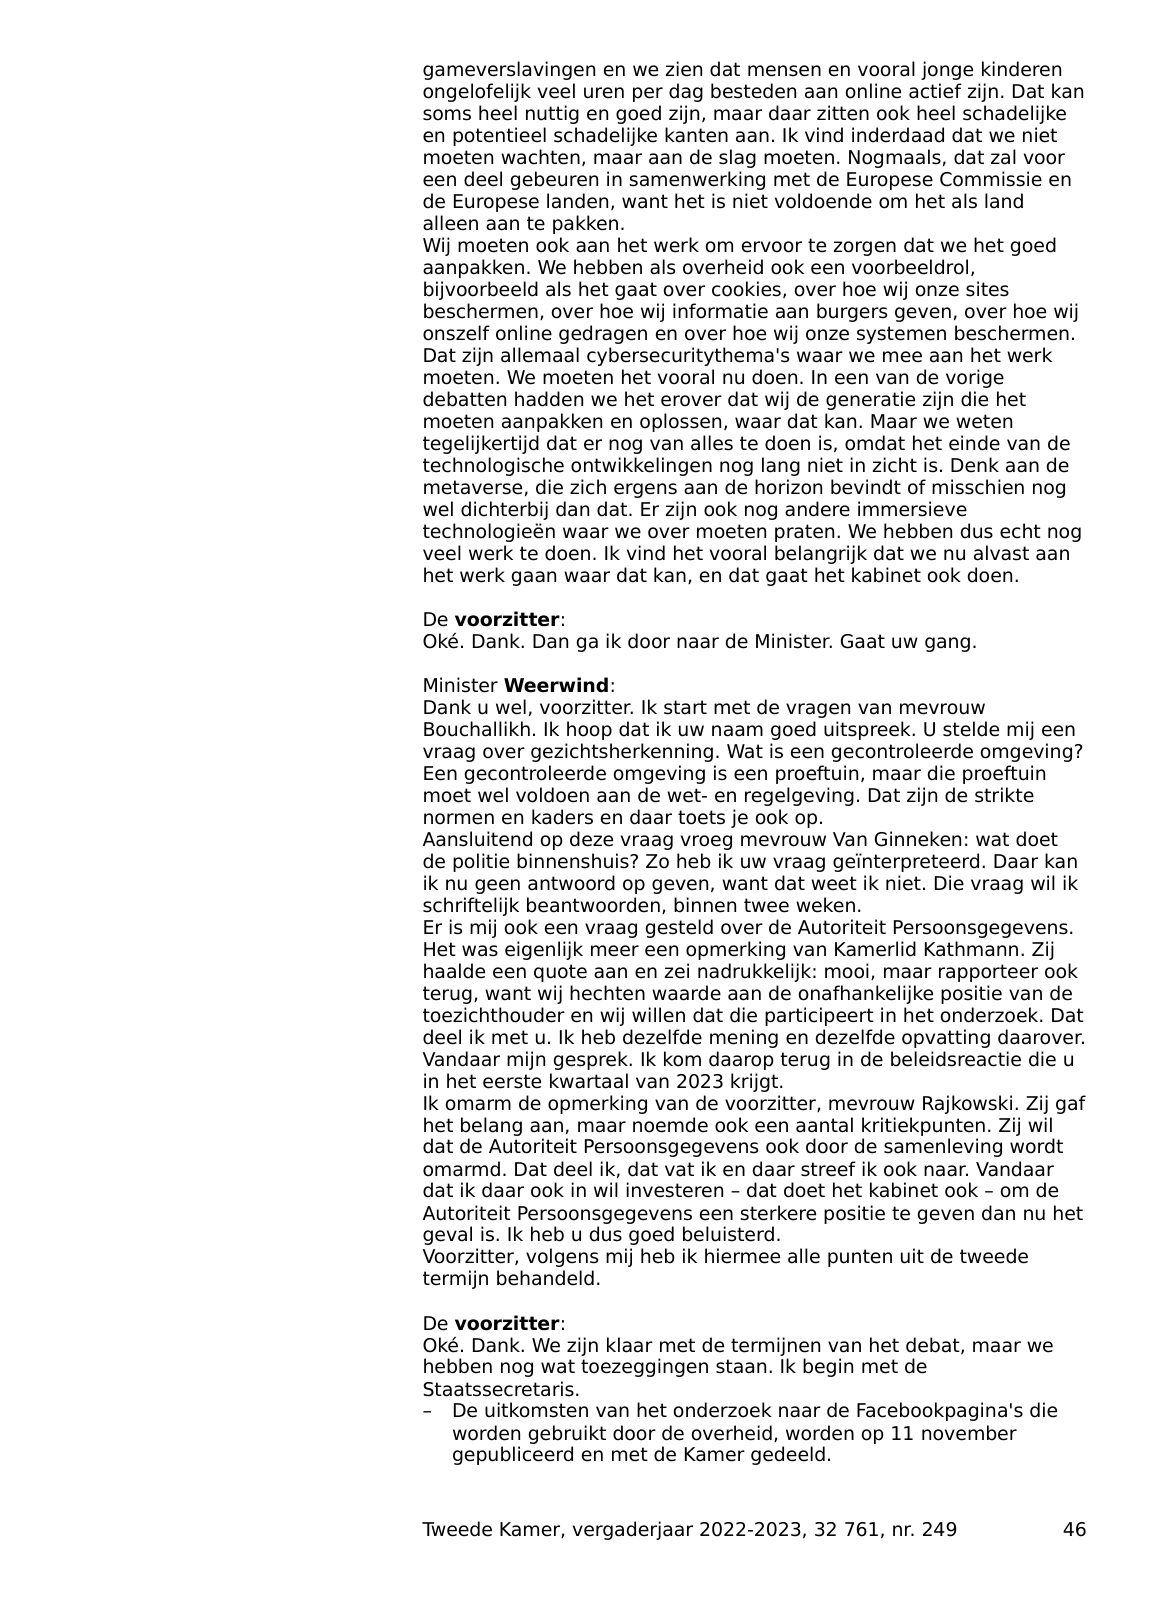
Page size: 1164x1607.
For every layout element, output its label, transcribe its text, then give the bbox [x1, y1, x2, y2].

text Voorzitter, volgens mij heb ik hiermee alle punten uit de tweede termijn behandeld. [422, 1246, 1087, 1290]
text – De uitkomsten van het onderzoek naar de Facebookpagina's die worden gebruikt door de overheid, worden op 11 november gepubliceerd en met de Kamer gedeeld. [422, 1400, 1087, 1466]
text Dank u wel, voorzitter. Ik start met de vragen van mevrouw Bouchallikh. Ik hoop dat ik uw naam goed uitspreek. U stelde mij een vraag over gezichtsherkenning. Wat is een gecontroleerde omgeving? Een gecontroleerde omgeving is een proeftuin, maar die proeftuin moet wel voldoen aan de wet- en regelgeving. Dat zijn de strikte normen en kaders en daar toets je ook op. [422, 697, 1087, 829]
text Oké. Dank. Dan ga ik door naar de Minister. Gaat uw gang. [422, 631, 1087, 653]
text gameverslavingen en we zien dat mensen en vooral jonge kinderen ongelofelijk veel uren per dag besteden aan online actief zijn. Dat kan soms heel nuttig en goed zijn, maar daar zitten ook heel schadelijke en potentieel schadelijke kanten aan. Ik vind inderdaad dat we niet moeten wachten, maar aan de slag moeten. Nogmaals, dat zal voor een deel gebeuren in samenwerking met de Europese Commissie en de Europese landen, want het is niet voldoende om het als land alleen aan te pakken. [422, 59, 1087, 235]
text Oké. Dank. We zijn klaar met de termijnen van het debat, maar we hebben nog wat toezeggingen staan. Ik begin met de Staatssecretaris. [422, 1334, 1087, 1400]
text Ik omarm de opmerking van de voorzitter, mevrouw Rajkowski. Zij gaf het belang aan, maar noemde ook een aantal kritiekpunten. Zij wil dat de Autoriteit Persoonsgegevens ook door de samenleving wordt omarmd. Dat deel ik, dat vat ik en daar streef ik ook naar. Vandaar dat ik daar ook in wil investeren – dat doet het kabinet ook – om de Autoriteit Persoonsgegevens een sterkere positie te geven dan nu het geval is. Ik heb u dus goed beluisterd. [422, 1092, 1087, 1246]
text De voorzitter: [422, 609, 1087, 631]
text Minister Weerwind: [422, 675, 1087, 697]
text Er is mij ook een vraag gesteld over de Autoriteit Persoonsgegevens. Het was eigenlijk meer een opmerking van Kamerlid Kathmann. Zij haalde een quote aan en zei nadrukkelijk: mooi, maar rapporteer ook terug, want wij hechten waarde aan de onafhankelijke positie van de toezichthouder en wij willen dat die participeert in het onderzoek. Dat deel ik met u. Ik heb dezelfde mening en dezelfde opvatting daarover. Vandaar mijn gesprek. Ik kom daarop terug in de beleidsreactie die u in het eerste kwartaal van 2023 krijgt. [422, 917, 1087, 1092]
text De voorzitter: [422, 1312, 1087, 1334]
text Aansluitend op deze vraag vroeg mevrouw Van Ginneken: wat doet de politie binnenshuis? Zo heb ik uw vraag geïnterpreteerd. Daar kan ik nu geen antwoord op geven, want dat weet ik niet. Die vraag wil ik schriftelijk beantwoorden, binnen twee weken. [422, 829, 1087, 917]
text Wij moeten ook aan het werk om ervoor te zorgen dat we het goed aanpakken. We hebben als overheid ook een voorbeeldrol, bijvoorbeeld als het gaat over cookies, over hoe wij onze sites beschermen, over hoe wij informatie aan burgers geven, over hoe wij onszelf online gedragen en over hoe wij onze systemen beschermen. Dat zijn allemaal cybersecuritythema's waar we mee aan het werk moeten. We moeten het vooral nu doen. In een van de vorige debatten hadden we het erover dat wij de generatie zijn die het moeten aanpakken en oplossen, waar dat kan. Maar we weten tegelijkertijd dat er nog van alles te doen is, omdat het einde van de technologische ontwikkelingen nog lang niet in zicht is. Denk aan de metaverse, die zich ergens aan de horizon bevindt of misschien nog wel dichterbij dan dat. Er zijn ook nog andere immersieve technologieën waar we over moeten praten. We hebben dus echt nog veel werk te doen. Ik vind het vooral belangrijk dat we nu alvast aan het werk gaan waar dat kan, en dat gaat het kabinet ook doen. [422, 235, 1087, 587]
